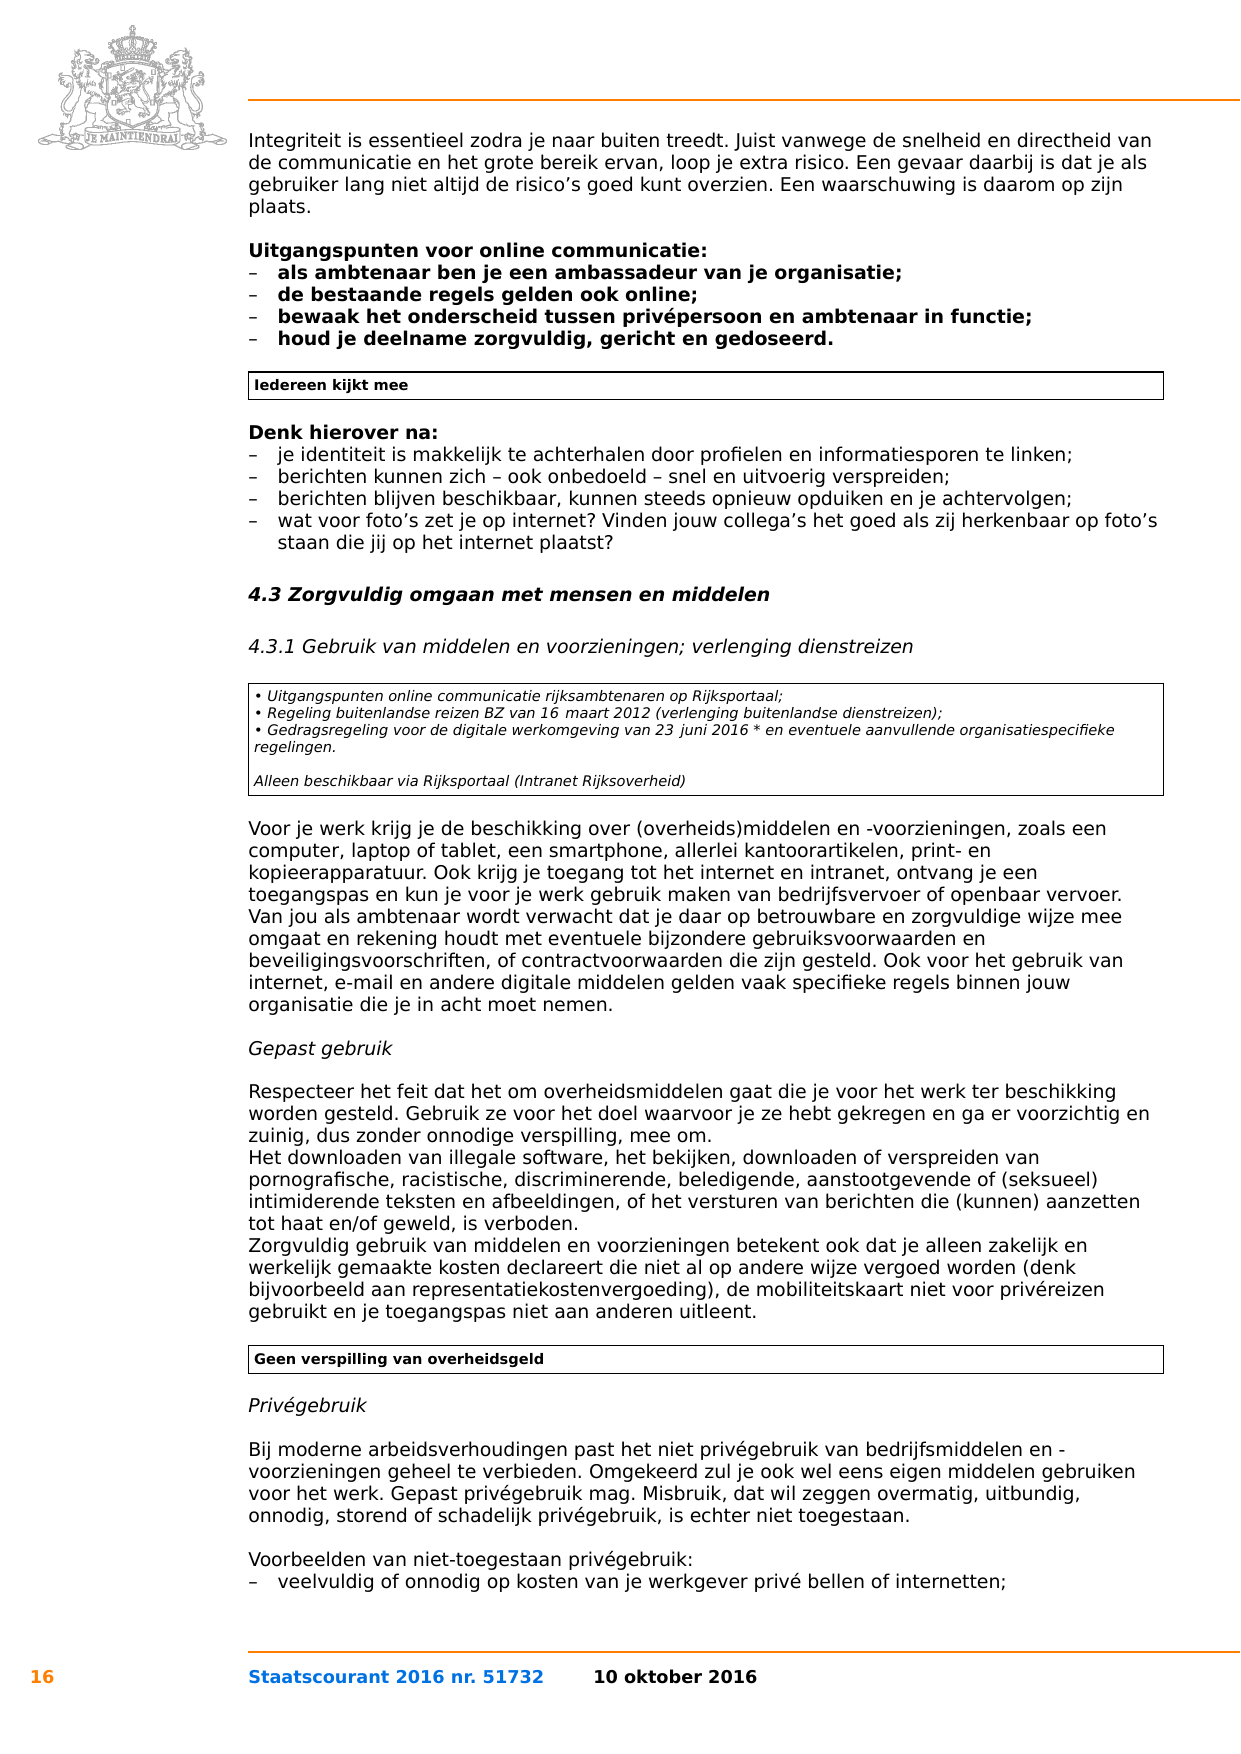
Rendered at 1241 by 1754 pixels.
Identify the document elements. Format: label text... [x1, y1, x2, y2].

text – als ambtenaar ben je een ambassadeur van je organisatie; [248, 262, 1163, 284]
text Zorgvuldig gebruik van middelen en voorzieningen betekent ook dat je alleen zakelijk en werkelijk gemaakte kosten declareert die niet al op andere wijze vergoed worden (denk bijvoorbeeld aan representatiekostenvergoeding), de mobiliteitskaart niet voor privéreizen gebruikt en je toegangspas niet aan anderen uitleent. [248, 1235, 1163, 1323]
subtitle Gepast gebruik [248, 1037, 1163, 1059]
table_header • Uitgangspunten online communicatie rijksambtenaren op Rijksportaal; • Regeling buitenlandse reizen BZ van 16 maart 2012 (verlenging buitenlandse dienstreizen); • Gedragsregeling voor de digitale werkomgeving van 23 juni 2016 * en eventuele aanvullende organisatiespecifieke regelingen. [249, 684, 1163, 756]
text – bewaak het onderscheid tussen privépersoon en ambtenaar in functie; [248, 306, 1163, 328]
text – de bestaande regels gelden ook online; [248, 284, 1163, 306]
text Van jou als ambtenaar wordt verwacht dat je daar op betrouwbare en zorgvuldige wijze mee omgaat en rekening houdt met eventuele bijzondere gebruiksvoorwaarden en beveiligingsvoorschriften, of contractvoorwaarden die zijn gesteld. Ook voor het gebruik van internet, e-mail en andere digitale middelen gelden vaak specifieke regels binnen jouw organisatie die je in acht moet nemen. [248, 906, 1163, 1016]
subtitle 4.3 Zorgvuldig omgaan met mensen en middelen [248, 584, 1163, 606]
text – je identiteit is makkelijk te achterhalen door profielen en informatiesporen te linken; [248, 444, 1163, 466]
text Uitgangspunten voor online communicatie: [248, 240, 1163, 262]
text Voorbeelden van niet-toegestaan privégebruik: [248, 1549, 1163, 1571]
subtitle 4.3.1 Gebruik van middelen en voorzieningen; verlenging dienstreizen [248, 636, 1163, 658]
text – berichten kunnen zich – ook onbedoeld – snel en uitvoerig verspreiden; [248, 466, 1163, 488]
text Bij moderne arbeidsverhoudingen past het niet privégebruik van bedrijfsmiddelen en -voorzieningen geheel te verbieden. Omgekeerd zul je ook wel eens eigen middelen gebruiken voor het werk. Gepast privégebruik mag. Misbruik, dat wil zeggen overmatig, uitbundig, onnodig, storend of schadelijk privégebruik, is echter niet toegestaan. [248, 1439, 1163, 1527]
text Respecteer het feit dat het om overheidsmiddelen gaat die je voor het werk ter beschikking worden gesteld. Gebruik ze voor het doel waarvoor je ze hebt gekregen en ga er voorzichtig en zuinig, dus zonder onnodige verspilling, mee om. [248, 1081, 1163, 1147]
table_header Iedereen kijkt mee [249, 373, 1163, 399]
table_header Geen verspilling van overheidsgeld [249, 1346, 1163, 1372]
table_cell [249, 756, 1163, 773]
subtitle Privégebruik [248, 1395, 1163, 1417]
text Het downloaden van illegale software, het bekijken, downloaden of verspreiden van pornografische, racistische, discriminerende, beledigende, aanstootgevende of (seksueel) intimiderende teksten en afbeeldingen, of het versturen van berichten die (kunnen) aanzetten tot haat en/of geweld, is verboden. [248, 1147, 1163, 1235]
text – houd je deelname zorgvuldig, gericht en gedoseerd. [248, 328, 1163, 349]
text Denk hierover na: [248, 422, 1163, 444]
table_cell Alleen beschikbaar via Rijksportaal (Intranet Rijksoverheid) [249, 773, 1163, 795]
text – wat voor foto’s zet je op internet? Vinden jouw collega’s het goed als zij herkenbaar op foto’s staan die jij op het internet plaatst? [248, 510, 1163, 554]
text – veelvuldig of onnodig op kosten van je werkgever privé bellen of internetten; [248, 1571, 1163, 1593]
text Integriteit is essentieel zodra je naar buiten treedt. Juist vanwege de snelheid en directheid van de communicatie en het grote bereik ervan, loop je extra risico. Een gevaar daarbij is dat je als gebruiker lang niet altijd de risico’s goed kunt overzien. Een waarschuwing is daarom op zijn plaats. [248, 130, 1163, 218]
text Voor je werk krijg je de beschikking over (overheids)middelen en -voorzieningen, zoals een computer, laptop of tablet, een smartphone, allerlei kantoorartikelen, print- en kopieerapparatuur. Ook krijg je toegang tot het internet en intranet, ontvang je een toegangspas en kun je voor je werk gebruik maken van bedrijfsvervoer of openbaar vervoer. [248, 818, 1163, 906]
picture [38, 25, 227, 150]
text – berichten blijven beschikbaar, kunnen steeds opnieuw opduiken en je achtervolgen; [248, 488, 1163, 510]
